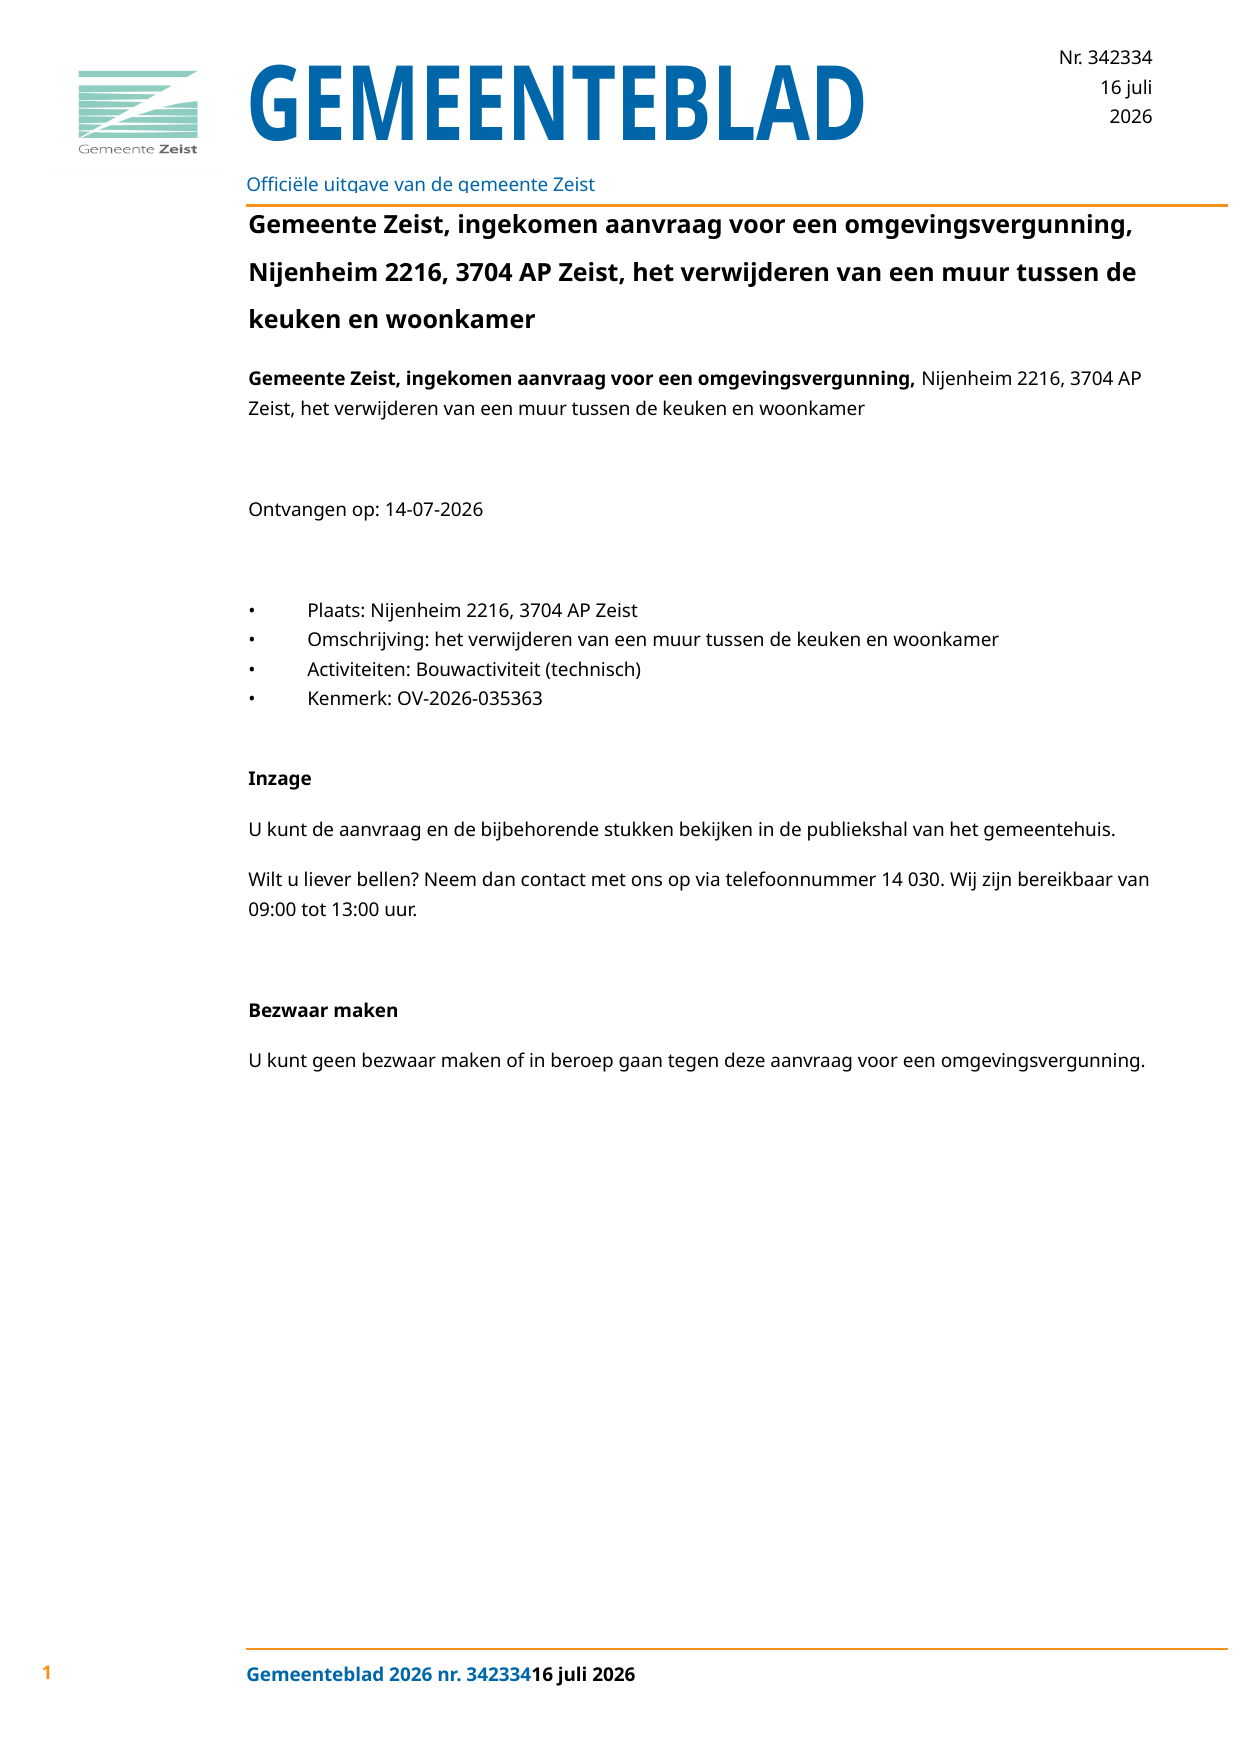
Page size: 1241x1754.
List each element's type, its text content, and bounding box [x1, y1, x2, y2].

text Wilt u liever bellen? Neem dan contact met ons op via telefoonnummer 14 030. Wij zijn bereikbaar van 09:00 tot 13:00 uur. [248, 866, 1152, 922]
text Inzage [248, 766, 1152, 791]
text Gemeente Zeist, ingekomen aanvraag voor een omgevingsvergunning, Nijenheim 2216, 3704 AP Zeist, het verwijderen van een muur tussen de keuken en woonkamer [248, 366, 1152, 421]
list Omschrijving: het verwijderen van een muur tussen de keuken en woonkamer [248, 626, 1152, 652]
text Ontvangen op: 14-07-2026 [248, 496, 1152, 522]
text U kunt geen bezwaar maken of in beroep gaan tegen deze aanvraag voor een omgevingsvergunning. [248, 1047, 1152, 1073]
list Kenmerk: OV-2026-035363 [248, 686, 1152, 711]
text U kunt de aanvraag en de bijbehorende stukken bekijken in de publiekshal van het gemeentehuis. [248, 816, 1152, 842]
list Plaats: Nijenheim 2216, 3704 AP Zeist [248, 597, 1152, 622]
text Gemeente Zeist, ingekomen aanvraag voor een omgevingsvergunning, Nijenheim 2216, 3704 AP Zeist, het verwijderen van een muur tussen de keuken en woonkamer [248, 207, 1152, 336]
picture [41, 47, 231, 172]
text Bezwaar maken [248, 997, 1152, 1022]
list Activiteiten: Bouwactiviteit (technisch) [248, 656, 1152, 682]
